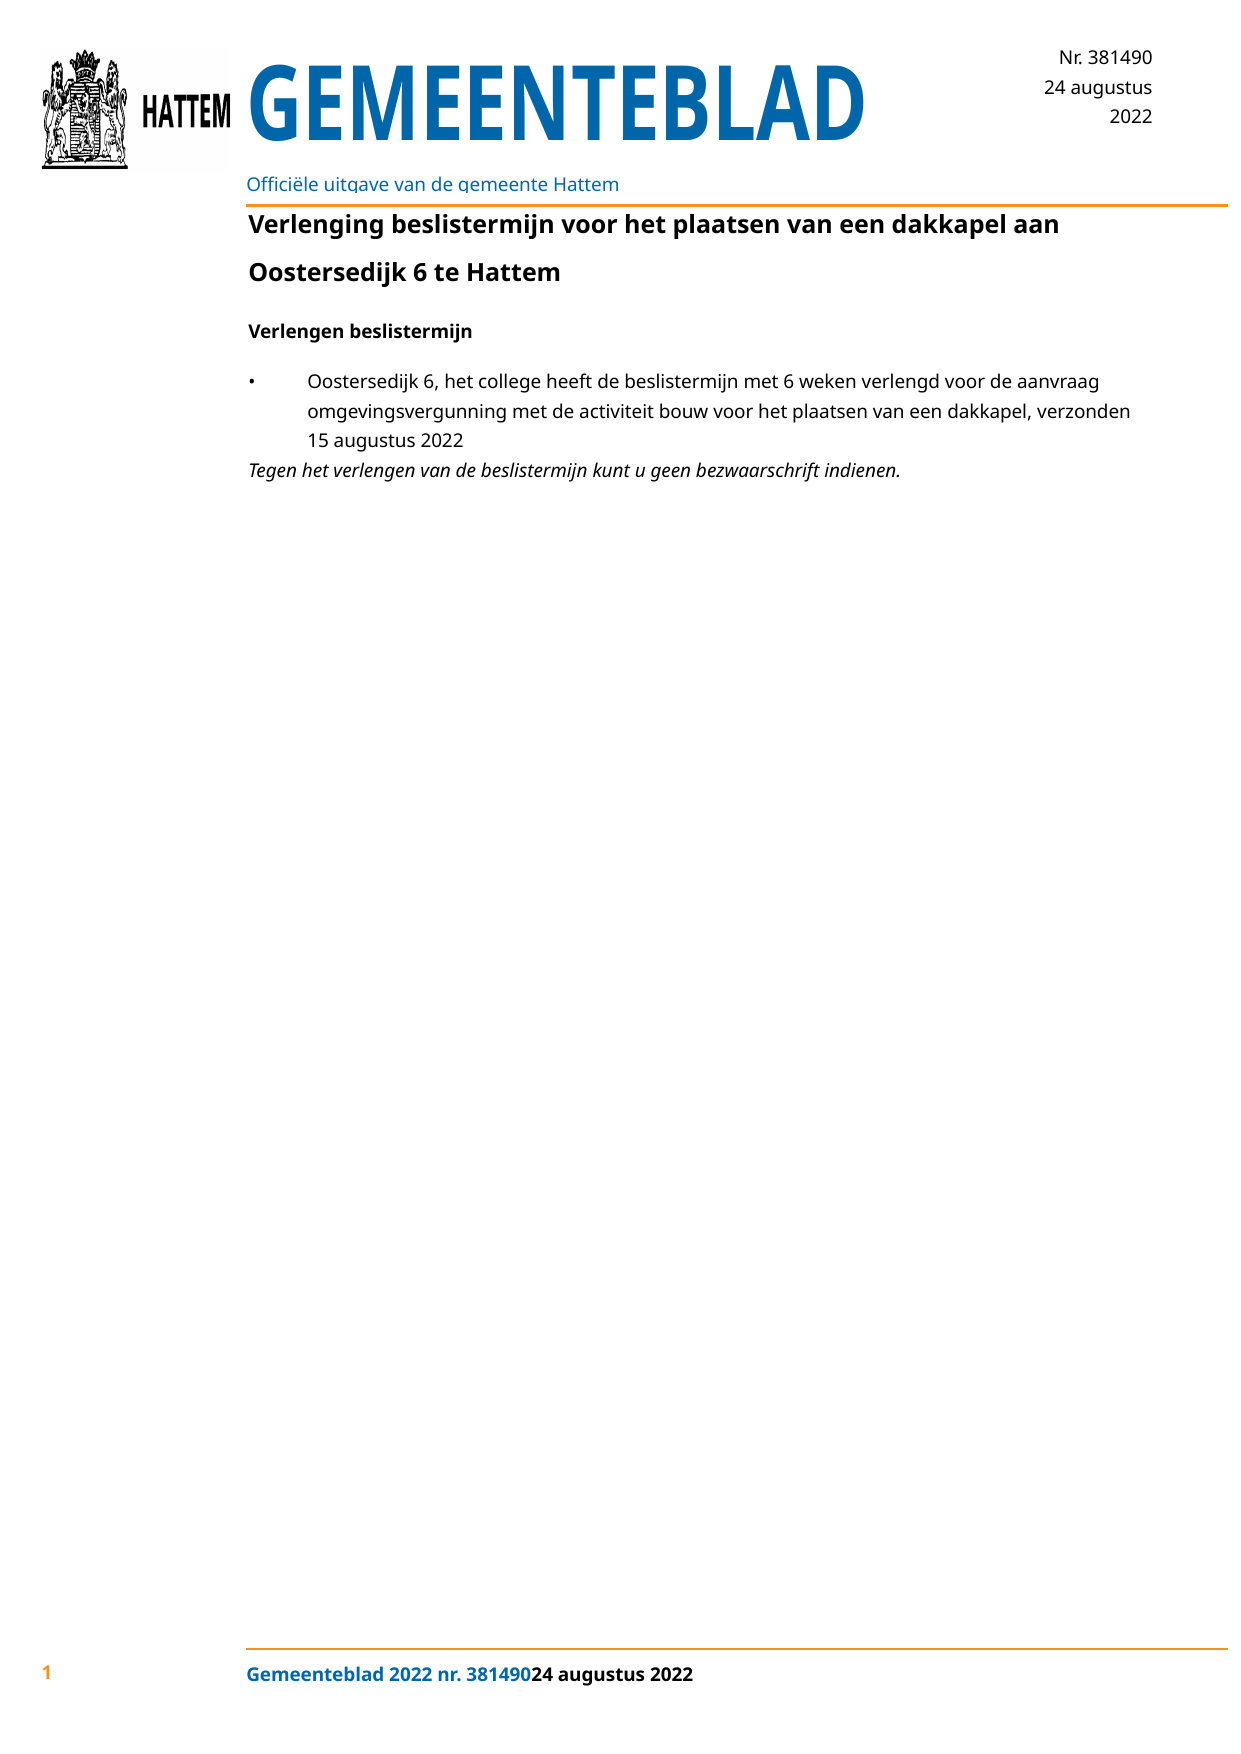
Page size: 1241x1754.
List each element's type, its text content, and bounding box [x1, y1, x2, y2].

text Verlengen beslistermijn [248, 318, 1152, 344]
text Verlenging beslistermijn voor het plaatsen van een dakkapel aan Oostersedijk 6 te Hattem [248, 207, 1152, 288]
list Oostersedijk 6, het college heeft de beslistermijn met 6 weken verlengd voor de aanvraag omgevingsvergunning met de activiteit bouw voor het plaatsen van een dakkapel, verzonden 15 augustus 2022 [248, 368, 1152, 453]
picture [41, 47, 231, 172]
text Tegen het verlengen van de beslistermijn kunt u geen bezwaarschrift indienen. [248, 457, 1152, 483]
